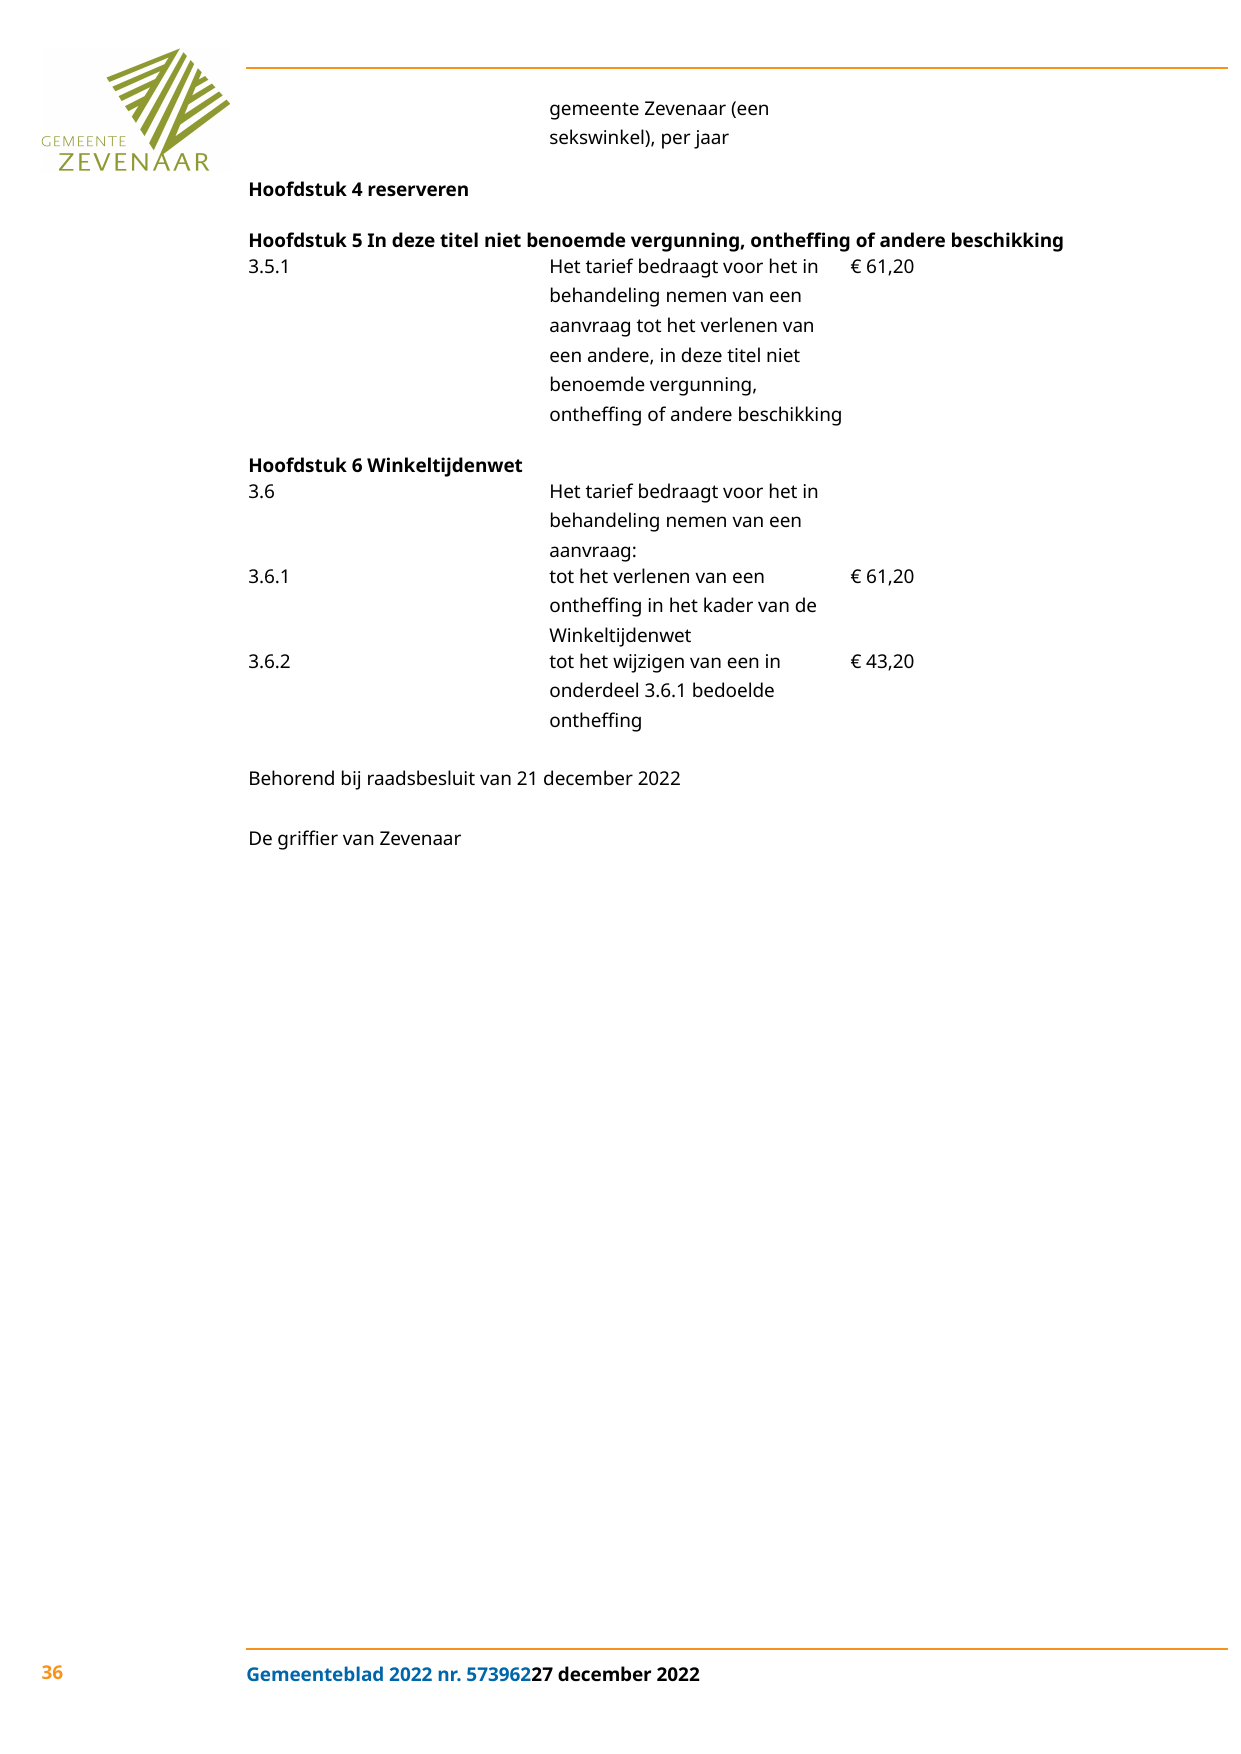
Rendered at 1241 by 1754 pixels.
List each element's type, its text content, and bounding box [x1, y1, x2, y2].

table_cell € 43,20 [850, 648, 1152, 733]
table_cell 3.5.1 [248, 253, 549, 427]
table_cell [850, 202, 1152, 227]
table_cell [850, 478, 1152, 563]
table_cell 3.6.1 [248, 563, 549, 648]
table_cell tot het wijzigen van een in onderdeel 3.6.1 bedoelde ontheffing [549, 648, 850, 733]
table_cell [850, 150, 1152, 176]
table_cell € 61,20 [850, 563, 1152, 648]
table_cell Hoofdstuk 5 In deze titel niet benoemde vergunning, ontheffing of andere beschikking [248, 227, 1152, 253]
table_cell [248, 427, 549, 452]
table_cell Het tarief bedraagt voor het in behandeling nemen van een aanvraag: [549, 478, 850, 563]
text Behorend bij raadsbesluit van 21 december 2022 [248, 766, 1152, 791]
table_cell Hoofdstuk 4 reserveren [248, 176, 1152, 202]
table_cell [248, 150, 549, 176]
table_cell [248, 202, 549, 227]
picture [41, 47, 231, 172]
table_cell tot het verlenen van een ontheffing in het kader van de Winkeltijdenwet [549, 563, 850, 648]
table_cell 3.6.2 [248, 648, 549, 733]
table_cell gemeente Zevenaar (een sekswinkel), per jaar [549, 95, 850, 150]
table_cell [248, 95, 549, 150]
table_cell [549, 202, 850, 227]
table_cell [850, 427, 1152, 452]
table_cell [549, 150, 850, 176]
table_cell [549, 427, 850, 452]
text De griffier van Zevenaar [248, 825, 1152, 851]
table_cell Het tarief bedraagt voor het in behandeling nemen van een aanvraag tot het verlenen van een andere, in deze titel niet benoemde vergunning, ontheffing of andere beschikking [549, 253, 850, 427]
table_cell [850, 95, 1152, 150]
table_cell Hoofdstuk 6 Winkeltijdenwet [248, 453, 1152, 478]
table_cell 3.6 [248, 478, 549, 563]
table_cell € 61,20 [850, 253, 1152, 427]
